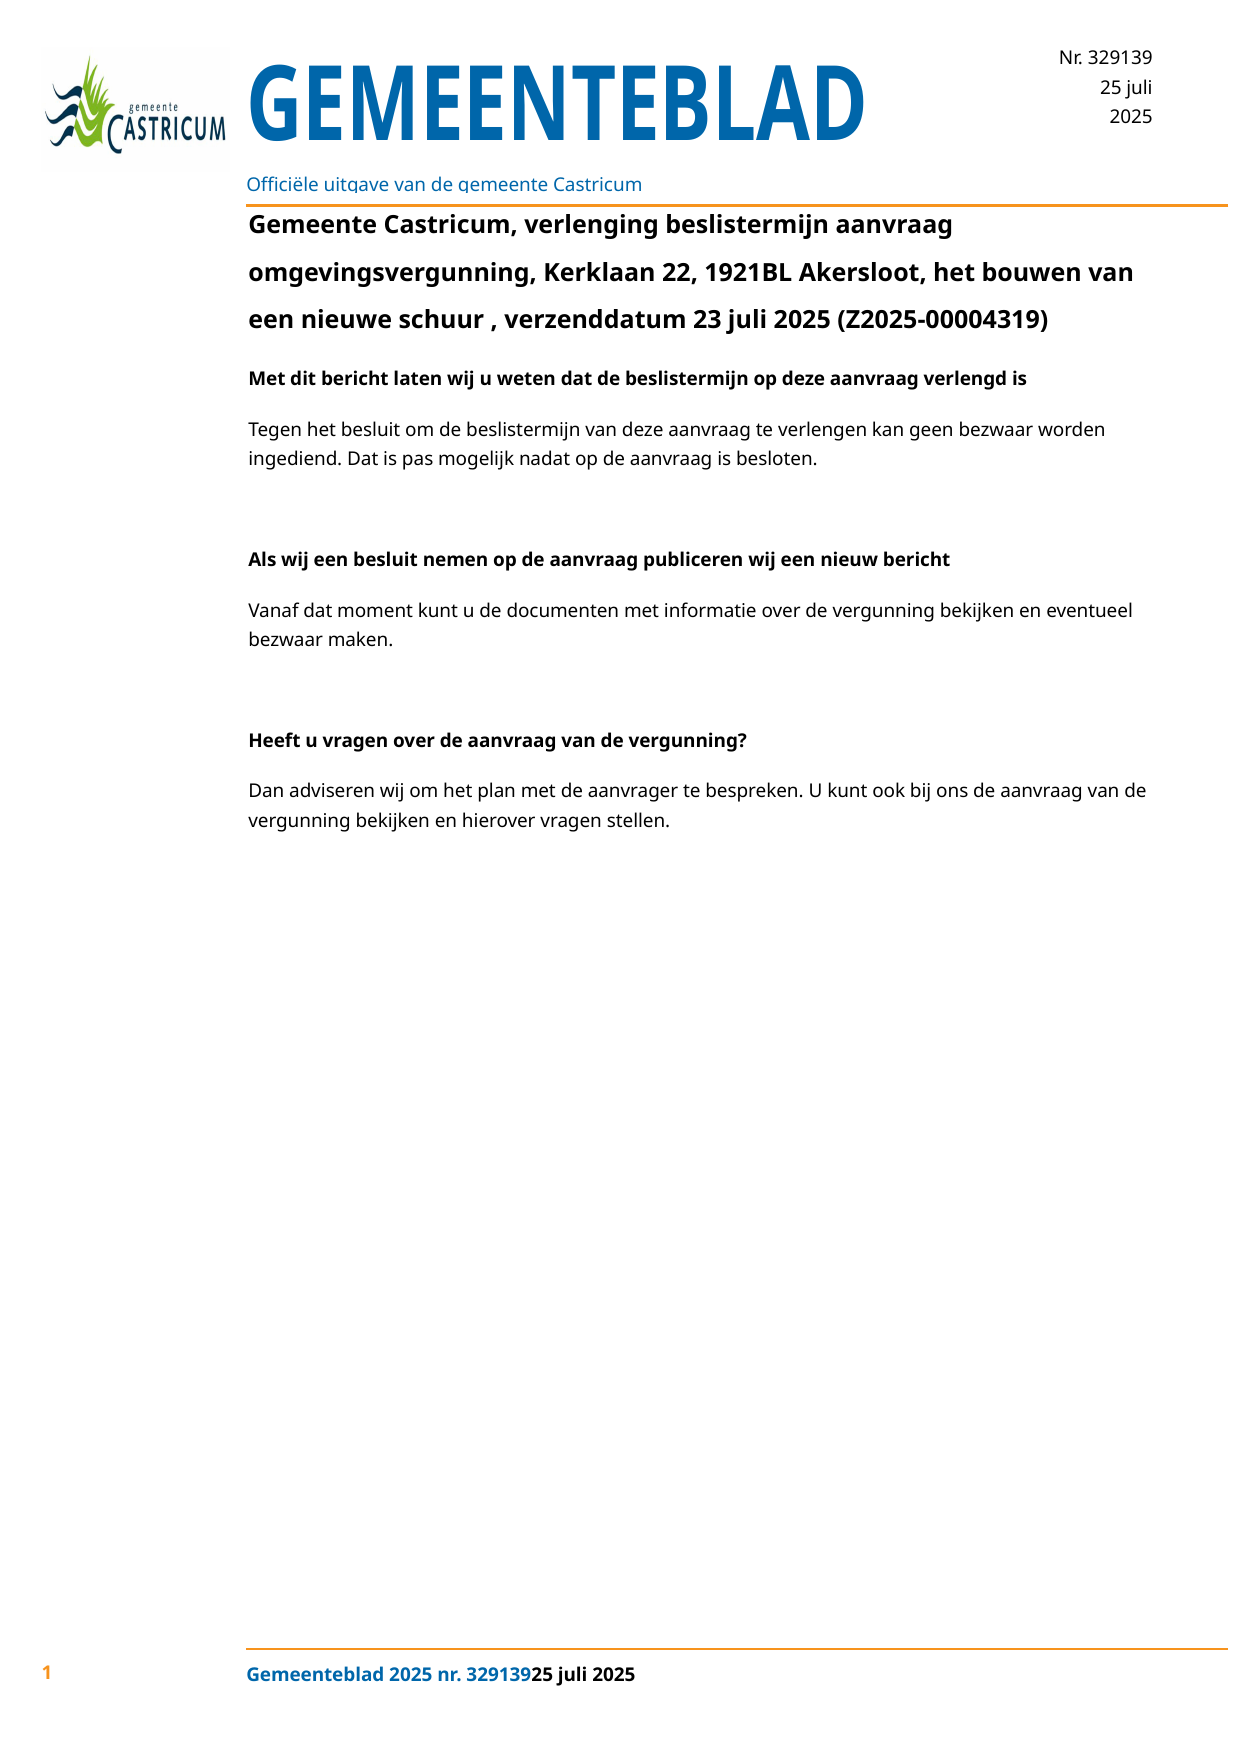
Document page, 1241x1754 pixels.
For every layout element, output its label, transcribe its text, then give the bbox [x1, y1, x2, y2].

text Dan adviseren wij om het plan met de aanvrager te bespreken. U kunt ook bij ons de aanvraag van de vergunning bekijken en hierover vragen stellen. [248, 778, 1152, 833]
text Vanaf dat moment kunt u de documenten met informatie over de vergunning bekijken en eventueel bezwaar maken. [248, 597, 1152, 652]
text Als wij een besluit nemen op de aanvraag publiceren wij een nieuw bericht [248, 546, 1152, 572]
text Tegen het besluit om de beslistermijn van deze aanvraag te verlengen kan geen bezwaar worden ingediend. Dat is pas mogelijk nadat op de aanvraag is besloten. [248, 416, 1152, 471]
picture [41, 47, 231, 172]
text Gemeente Castricum, verlenging beslistermijn aanvraag omgevingsvergunning, Kerklaan 22, 1921BL Akersloot, het bouwen van een nieuwe schuur , verzenddatum 23 juli 2025 (Z2025-00004319) [248, 207, 1152, 336]
text Met dit bericht laten wij u weten dat de beslistermijn op deze aanvraag verlengd is [248, 366, 1152, 391]
text Heeft u vragen over de aanvraag van de vergunning? [248, 727, 1152, 753]
